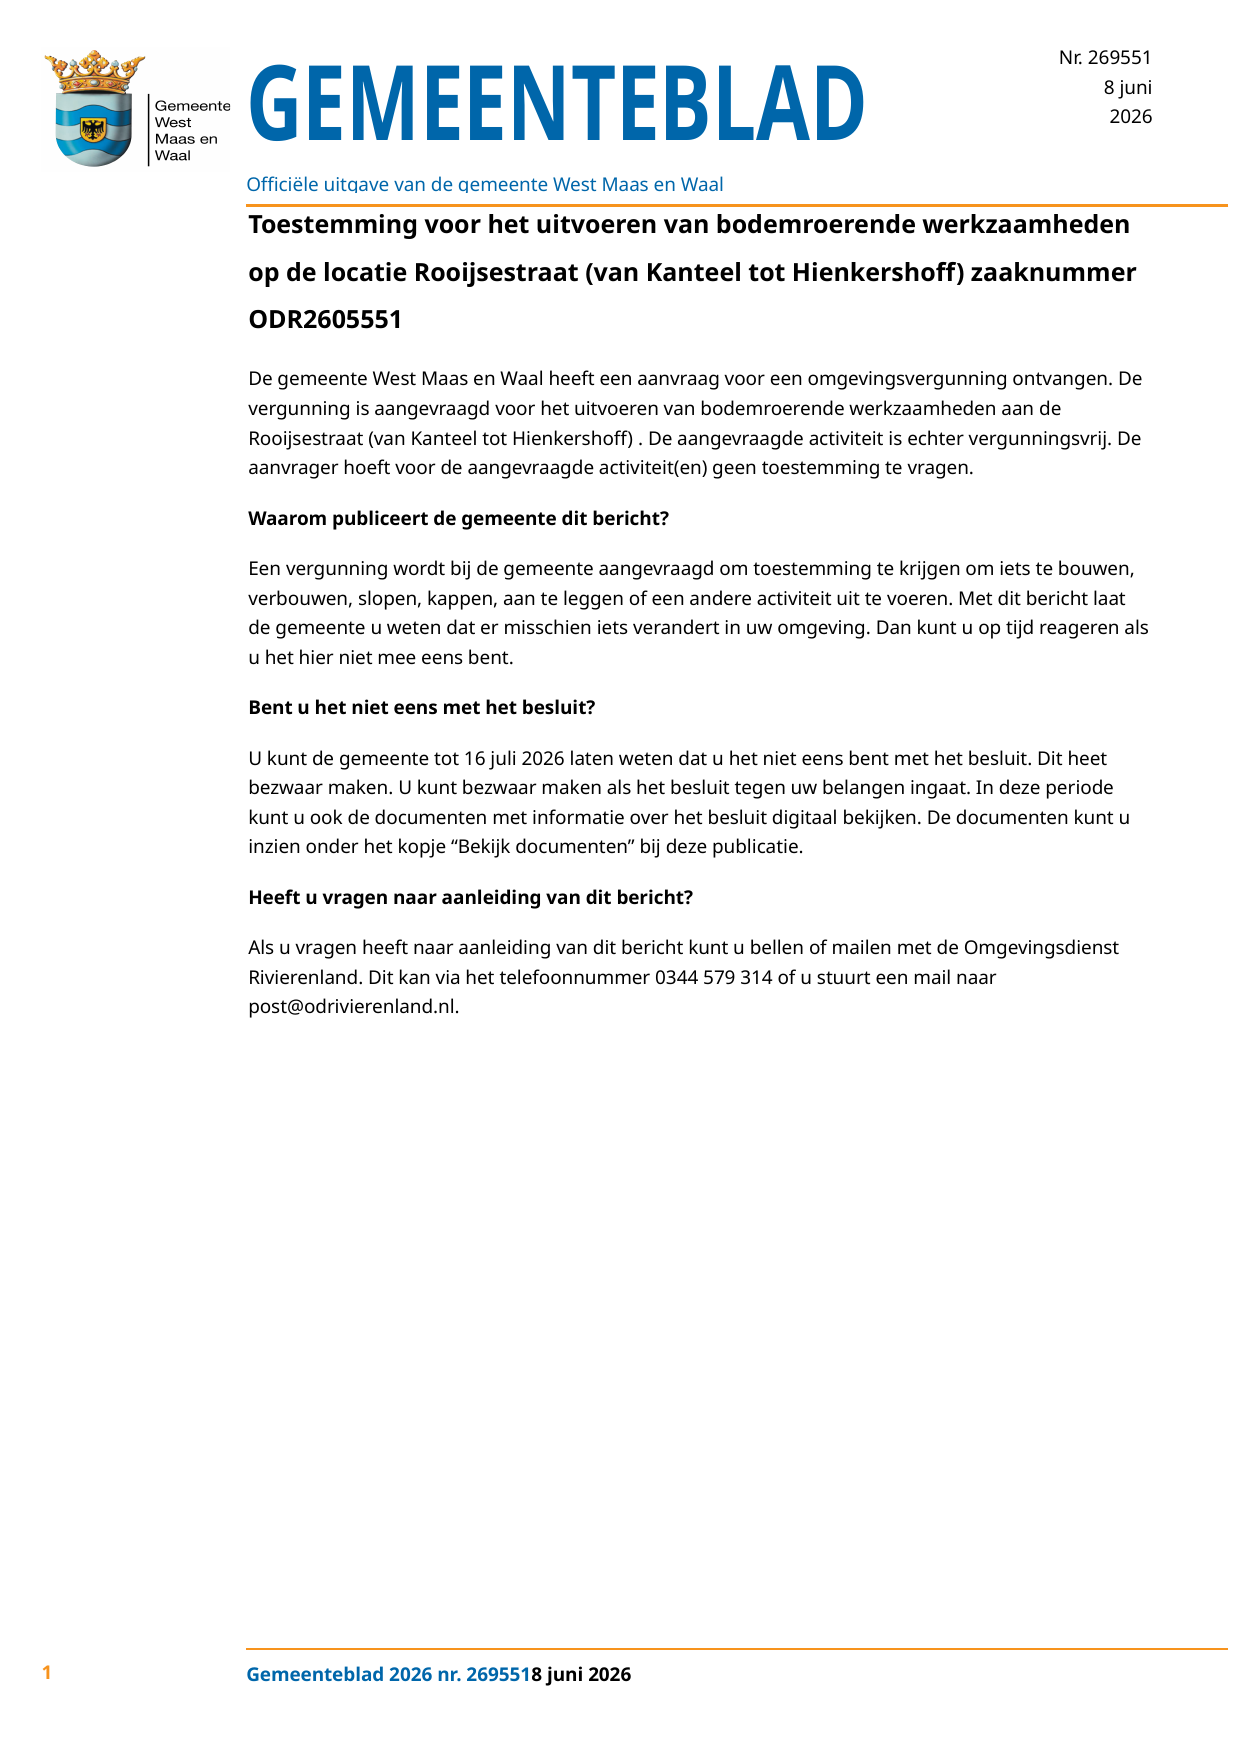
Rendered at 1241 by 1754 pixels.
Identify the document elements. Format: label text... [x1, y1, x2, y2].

text Toestemming voor het uitvoeren van bodemroerende werkzaamheden op de locatie Rooijsestraat (van Kanteel tot Hienkershoff) zaaknummer ODR2605551 [248, 207, 1152, 336]
text Een vergunning wordt bij de gemeente aangevraagd om toestemming te krijgen om iets te bouwen, verbouwen, slopen, kappen, aan te leggen of een andere activiteit uit te voeren. Met dit bericht laat de gemeente u weten dat er misschien iets verandert in uw omgeving. Dan kunt u op tijd reageren als u het hier niet mee eens bent. [248, 555, 1152, 669]
text Als u vragen heeft naar aanleiding van dit bericht kunt u bellen of mailen met de Omgevingsdienst Rivierenland. Dit kan via het telefoonnummer 0344 579 314 of u stuurt een mail naar post@odrivierenland.nl. [248, 934, 1152, 1019]
text Heeft u vragen naar aanleiding van dit bericht? [248, 884, 1152, 909]
text Bent u het niet eens met het besluit? [248, 694, 1152, 720]
picture [41, 47, 231, 172]
text Waarom publiceert de gemeente dit bericht? [248, 505, 1152, 530]
text De gemeente West Maas en Waal heeft een aanvraag voor een omgevingsvergunning ontvangen. De vergunning is aangevraagd voor het uitvoeren van bodemroerende werkzaamheden aan de Rooijsestraat (van Kanteel tot Hienkershoff) . De aangevraagde activiteit is echter vergunningsvrij. De aanvrager hoeft voor de aangevraagde activiteit(en) geen toestemming te vragen. [248, 366, 1152, 480]
text U kunt de gemeente tot 16 juli 2026 laten weten dat u het niet eens bent met het besluit. Dit heet bezwaar maken. U kunt bezwaar maken als het besluit tegen uw belangen ingaat. In deze periode kunt u ook de documenten met informatie over het besluit digitaal bekijken. De documenten kunt u inzien onder het kopje “Bekijk documenten” bij deze publicatie. [248, 745, 1152, 859]
